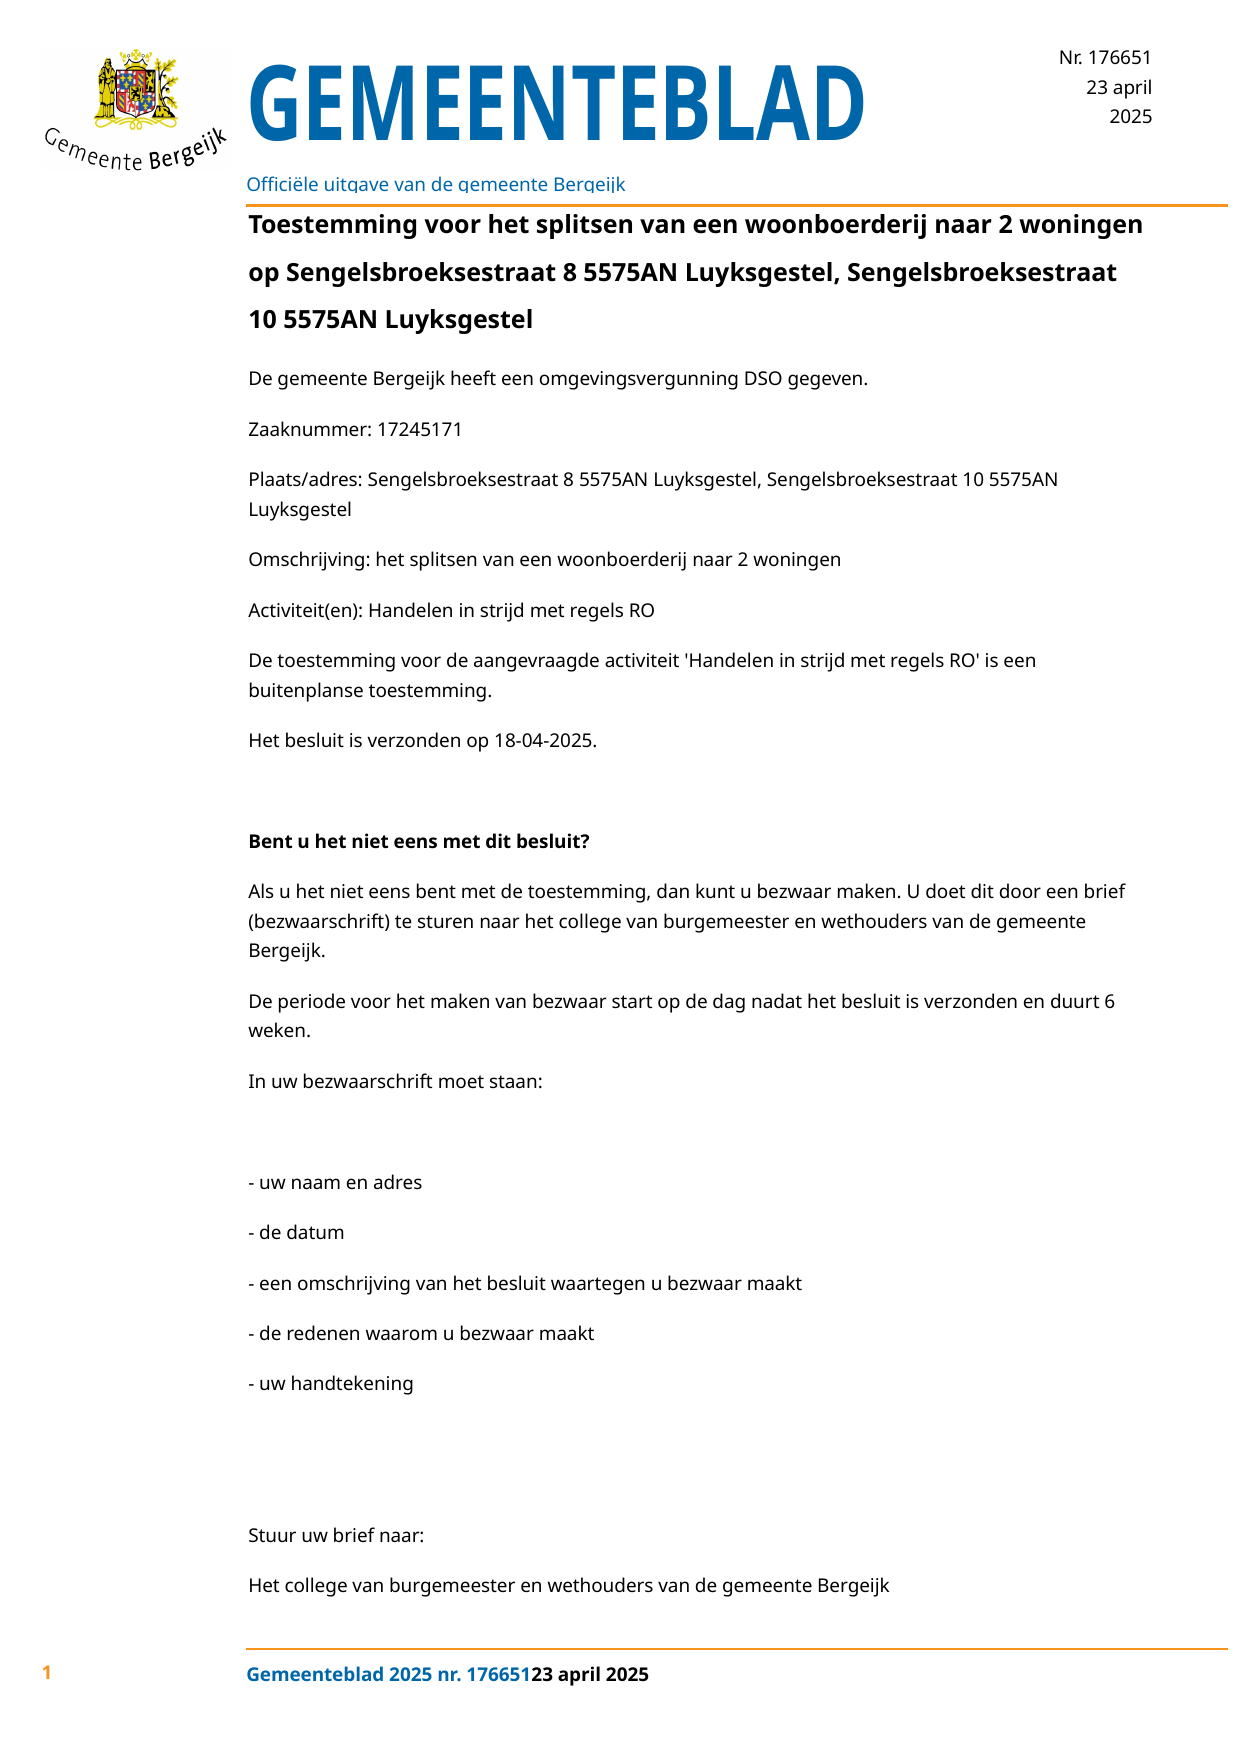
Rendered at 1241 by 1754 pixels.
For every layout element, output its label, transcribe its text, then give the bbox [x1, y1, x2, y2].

text Bent u het niet eens met dit besluit? [248, 828, 1152, 854]
text De gemeente Bergeijk heeft een omgevingsvergunning DSO gegeven. [248, 366, 1152, 391]
text Als u het niet eens bent met de toestemming, dan kunt u bezwaar maken. U doet dit door een brief (bezwaarschrift) te sturen naar het college van burgemeester en wethouders van de gemeente Bergeijk. [248, 878, 1152, 963]
text In uw bezwaarschrift moet staan: [248, 1068, 1152, 1094]
text - een omschrijving van het besluit waartegen u bezwaar maakt [248, 1270, 1152, 1295]
text De periode voor het maken van bezwaar start op de dag nadat het besluit is verzonden en duurt 6 weken. [248, 988, 1152, 1043]
picture [41, 47, 231, 172]
text Stuur uw brief naar: [248, 1522, 1152, 1547]
text - de datum [248, 1219, 1152, 1245]
text Plaats/adres: Sengelsbroeksestraat 8 5575AN Luyksgestel, Sengelsbroeksestraat 10 5575AN Luyksgestel [248, 466, 1152, 522]
text Zaaknummer: 17245171 [248, 416, 1152, 442]
text Activiteit(en): Handelen in strijd met regels RO [248, 597, 1152, 622]
text - uw handtekening [248, 1371, 1152, 1396]
text - de redenen waarom u bezwaar maakt [248, 1320, 1152, 1346]
text Omschrijving: het splitsen van een woonboerderij naar 2 woningen [248, 546, 1152, 572]
text - uw naam en adres [248, 1169, 1152, 1194]
text Het college van burgemeester en wethouders van de gemeente Bergeijk [248, 1572, 1152, 1598]
text Het besluit is verzonden op 18-04-2025. [248, 727, 1152, 753]
text Toestemming voor het splitsen van een woonboerderij naar 2 woningen op Sengelsbroeksestraat 8 5575AN Luyksgestel, Sengelsbroeksestraat 10 5575AN Luyksgestel [248, 207, 1152, 336]
text De toestemming voor de aangevraagde activiteit 'Handelen in strijd met regels RO' is een buitenplanse toestemming. [248, 647, 1152, 702]
